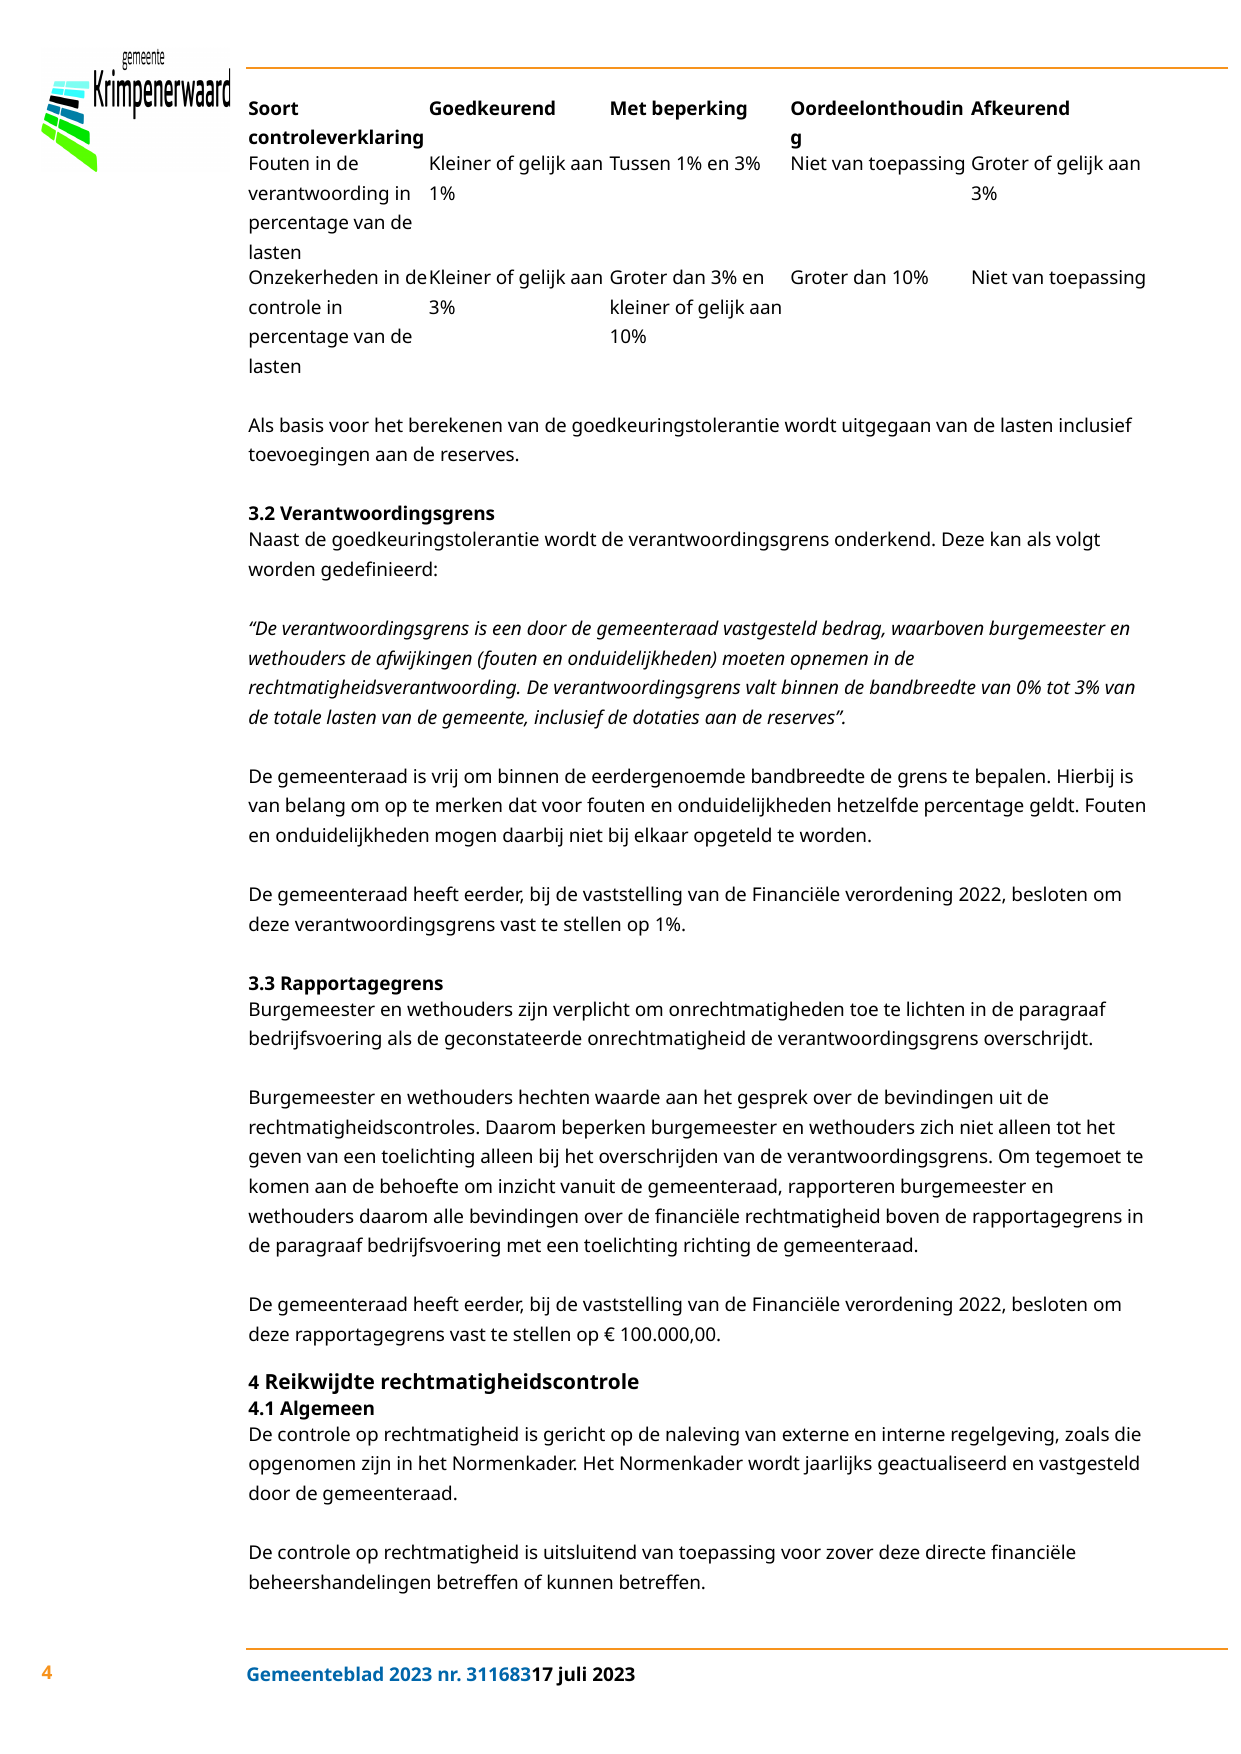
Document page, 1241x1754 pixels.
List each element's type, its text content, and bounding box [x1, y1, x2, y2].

text De gemeenteraad heeft eerder, bij de vaststelling van de Financiële verordening 2022, besloten om deze verantwoordingsgrens vast te stellen op 1%. [248, 881, 1152, 937]
table_header Oordeelonthouding [790, 95, 971, 150]
table_cell Kleiner of gelijk aan 1% [429, 150, 609, 264]
text Burgemeester en wethouders hechten waarde aan het gesprek over de bevindingen uit de rechtmatigheidscontroles. Daarom beperken burgemeester en wethouders zich niet alleen tot het geven van een toelichting alleen bij het overschrijden van de verantwoordingsgrens. Om tegemoet te komen aan de behoefte om inzicht vanuit de gemeenteraad, rapporteren burgemeester en wethouders daarom alle bevindingen over de financiële rechtmatigheid boven de rapportagegrens in de paragraaf bedrijfsvoering met een toelichting richting de gemeenteraad. [248, 1084, 1152, 1258]
text De controle op rechtmatigheid is gericht op de naleving van externe en interne regelgeving, zoals die opgenomen zijn in het Normenkader. Het Normenkader wordt jaarlijks geactualiseerd en vastgesteld door de gemeenteraad. [248, 1421, 1152, 1506]
table_header Soort controleverklaring [248, 95, 429, 150]
text 3.3 Rapportagegrens [248, 970, 1152, 996]
text “De verantwoordingsgrens is een door de gemeenteraad vastgesteld bedrag, waarboven burgemeester en wethouders de afwijkingen (fouten en onduidelijkheden) moeten opnemen in de rechtmatigheidsverantwoording. De verantwoordingsgrens valt binnen de bandbreedte van 0% tot 3% van de totale lasten van de gemeente, inclusief de dotaties aan de reserves”. [248, 615, 1152, 729]
table_cell Groter dan 3% en kleiner of gelijk aan 10% [609, 265, 790, 379]
table_header Met beperking [609, 95, 790, 150]
text Naast de goedkeuringstolerantie wordt de verantwoordingsgrens onderkend. Deze kan als volgt worden gedefinieerd: [248, 526, 1152, 582]
picture [41, 47, 231, 172]
table_header Afkeurend [971, 95, 1152, 150]
text De gemeenteraad heeft eerder, bij de vaststelling van de Financiële verordening 2022, besloten om deze rapportagegrens vast te stellen op € 100.000,00. [248, 1292, 1152, 1347]
table_cell Groter dan 10% [790, 265, 971, 379]
text 4.1 Algemeen [248, 1395, 1152, 1421]
text 4 Reikwijdte rechtmatigheidscontrole [248, 1367, 1152, 1395]
text Als basis voor het berekenen van de goedkeuringstolerantie wordt uitgegaan van de lasten inclusief toevoegingen aan de reserves. [248, 412, 1152, 467]
text Burgemeester en wethouders zijn verplicht om onrechtmatigheden toe te lichten in de paragraaf bedrijfsvoering als de geconstateerde onrechtmatigheid de verantwoordingsgrens overschrijdt. [248, 996, 1152, 1051]
text De gemeenteraad is vrij om binnen de eerdergenoemde bandbreedte de grens te bepalen. Hierbij is van belang om op te merken dat voor fouten en onduidelijkheden hetzelfde percentage geldt. Fouten en onduidelijkheden mogen daarbij niet bij elkaar opgeteld te worden. [248, 763, 1152, 848]
text 3.2 Verantwoordingsgrens [248, 501, 1152, 526]
table_cell Fouten in de verantwoording in percentage van de lasten [248, 150, 429, 264]
table_header Goedkeurend [429, 95, 609, 150]
table_cell Onzekerheden in de controle in percentage van de lasten [248, 265, 429, 379]
table_cell Tussen 1% en 3% [609, 150, 790, 264]
table_cell Groter of gelijk aan 3% [971, 150, 1152, 264]
table_cell Niet van toepassing [790, 150, 971, 264]
text De controle op rechtmatigheid is uitsluitend van toepassing voor zover deze directe financiële beheershandelingen betreffen of kunnen betreffen. [248, 1539, 1152, 1595]
table_cell Kleiner of gelijk aan 3% [429, 265, 609, 379]
table_cell Niet van toepassing [971, 265, 1152, 379]
